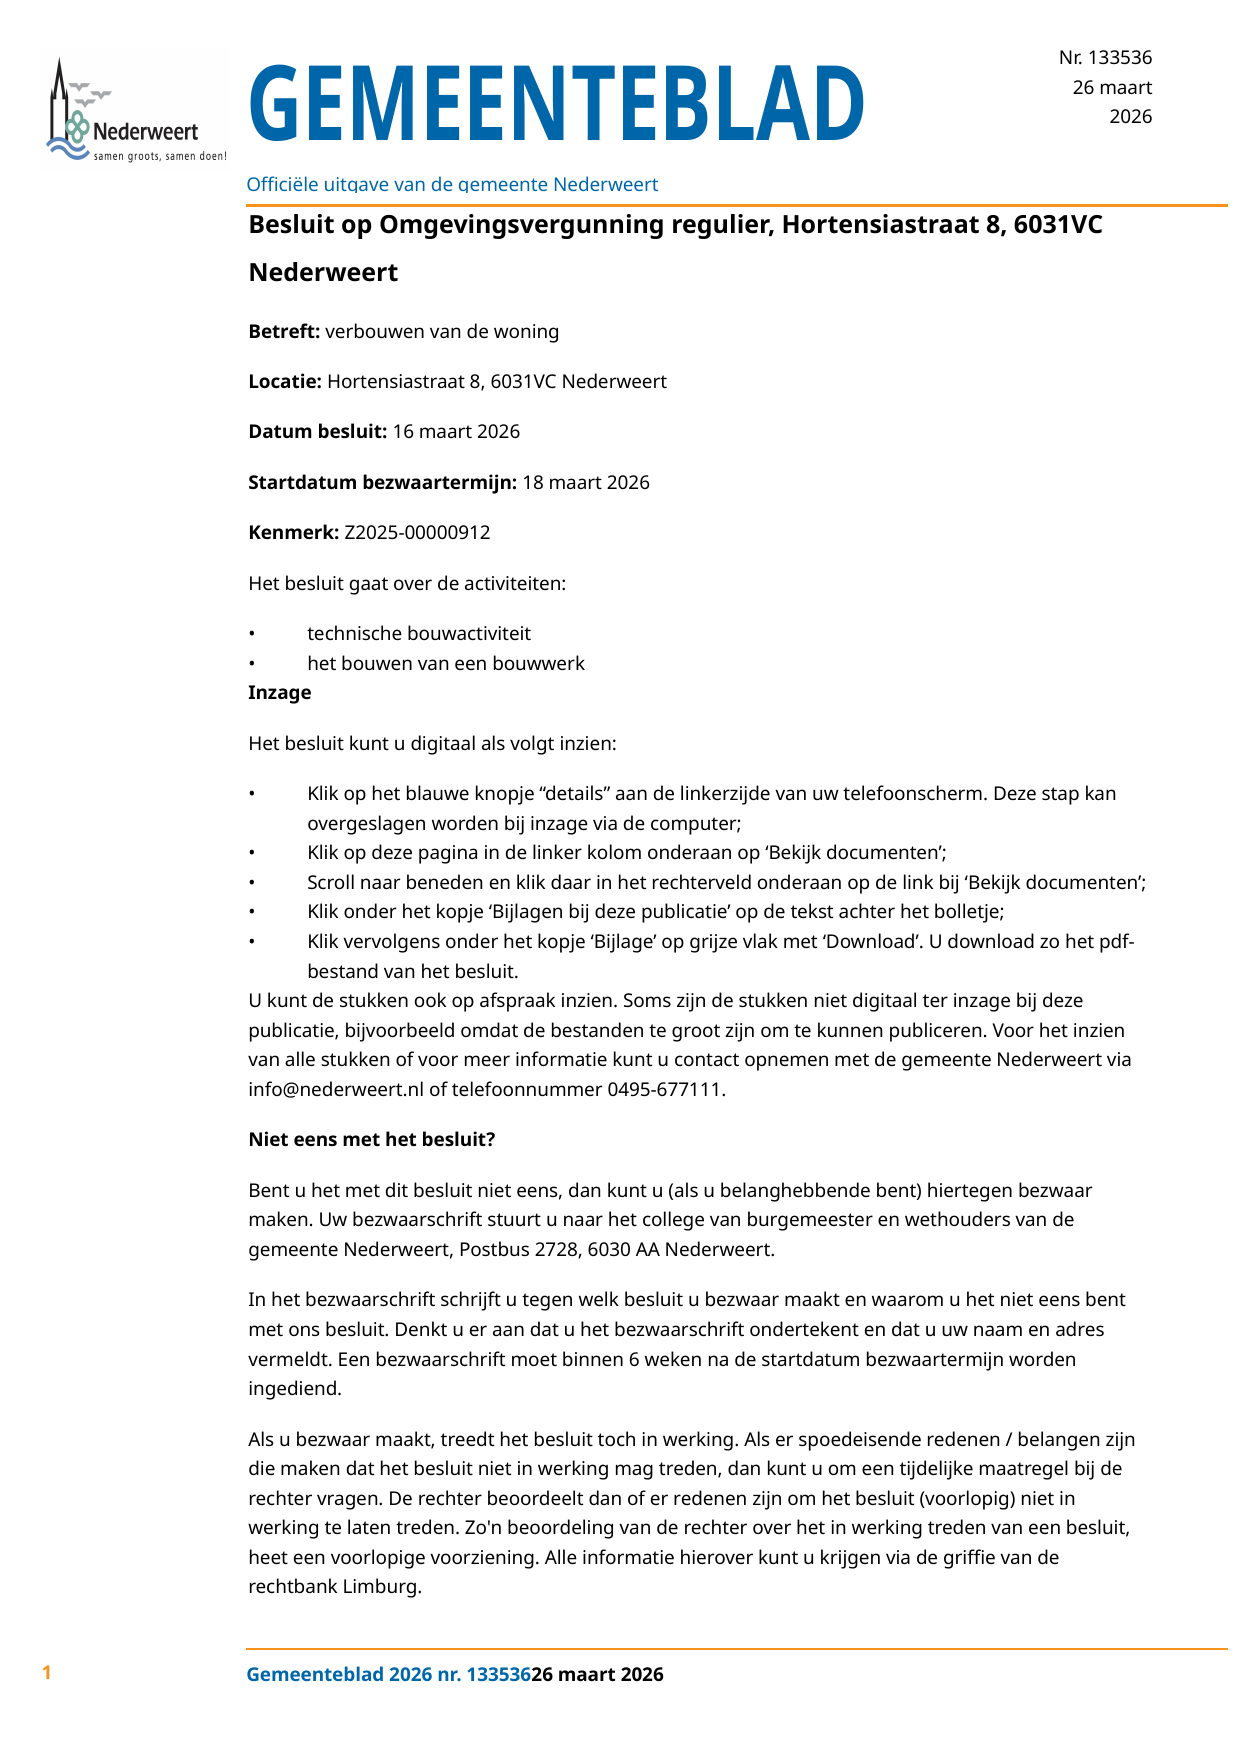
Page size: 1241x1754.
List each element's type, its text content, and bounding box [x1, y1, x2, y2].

text Het besluit gaat over de activiteiten: [248, 570, 1152, 596]
list Klik op deze pagina in de linker kolom onderaan op ‘Bekijk documenten’; [248, 839, 1152, 865]
list Klik onder het kopje ‘Bijlagen bij deze publicatie’ op de tekst achter het bolletje; [248, 899, 1152, 924]
text Datum besluit: 16 maart 2026 [248, 419, 1152, 444]
picture [41, 47, 231, 172]
text Locatie: Hortensiastraat 8, 6031VC Nederweert [248, 368, 1152, 394]
text In het bezwaarschrift schrijft u tegen welk besluit u bezwaar maakt en waarom u het niet eens bent met ons besluit. Denkt u er aan dat u het bezwaarschrift ondertekent en dat u uw naam en adres vermeldt. Een bezwaarschrift moet binnen 6 weken na de startdatum bezwaartermijn worden ingediend. [248, 1287, 1152, 1401]
text Als u bezwaar maakt, treedt het besluit toch in werking. Als er spoedeisende redenen / belangen zijn die maken dat het besluit niet in werking mag treden, dan kunt u om een tijdelijke maatregel bij de rechter vragen. De rechter beoordeelt dan of er redenen zijn om het besluit (voorlopig) niet in werking te laten treden. Zo'n beoordeling van de rechter over het in werking treden van een besluit, heet een voorlopige voorziening. Alle informatie hierover kunt u krijgen via de griffie van de rechtbank Limburg. [248, 1426, 1152, 1599]
list Klik op het blauwe knopje “details” aan de linkerzijde van uw telefoonscherm. Deze stap kan overgeslagen worden bij inzage via de computer; [248, 780, 1152, 836]
list Scroll naar beneden en klik daar in het rechterveld onderaan op de link bij ‘Bekijk documenten’; [248, 869, 1152, 895]
list Klik vervolgens onder het kopje ‘Bijlage’ op grijze vlak met ‘Download’. U download zo het pdf-bestand van het besluit. [248, 928, 1152, 984]
text U kunt de stukken ook op afspraak inzien. Soms zijn de stukken niet digitaal ter inzage bij deze publicatie, bijvoorbeeld omdat de bestanden te groot zijn om te kunnen publiceren. Voor het inzien van alle stukken of voor meer informatie kunt u contact opnemen met de gemeente Nederweert via info@nederweert.nl of telefoonnummer 0495-677111. [248, 987, 1152, 1102]
text Niet eens met het besluit? [248, 1127, 1152, 1152]
text Betreft: verbouwen van de woning [248, 318, 1152, 344]
text Besluit op Omgevingsvergunning regulier, Hortensiastraat 8, 6031VC Nederweert [248, 207, 1152, 288]
text Inzage [248, 679, 1152, 705]
text Startdatum bezwaartermijn: 18 maart 2026 [248, 469, 1152, 495]
text Het besluit kunt u digitaal als volgt inzien: [248, 730, 1152, 756]
text Bent u het met dit besluit niet eens, dan kunt u (als u belanghebbende bent) hiertegen bezwaar maken. Uw bezwaarschrift stuurt u naar het college van burgemeester en wethouders van de gemeente Nederweert, Postbus 2728, 6030 AA Nederweert. [248, 1177, 1152, 1262]
list technische bouwactiviteit [248, 620, 1152, 646]
list het bouwen van een bouwwerk [248, 650, 1152, 676]
text Kenmerk: Z2025-00000912 [248, 519, 1152, 545]
